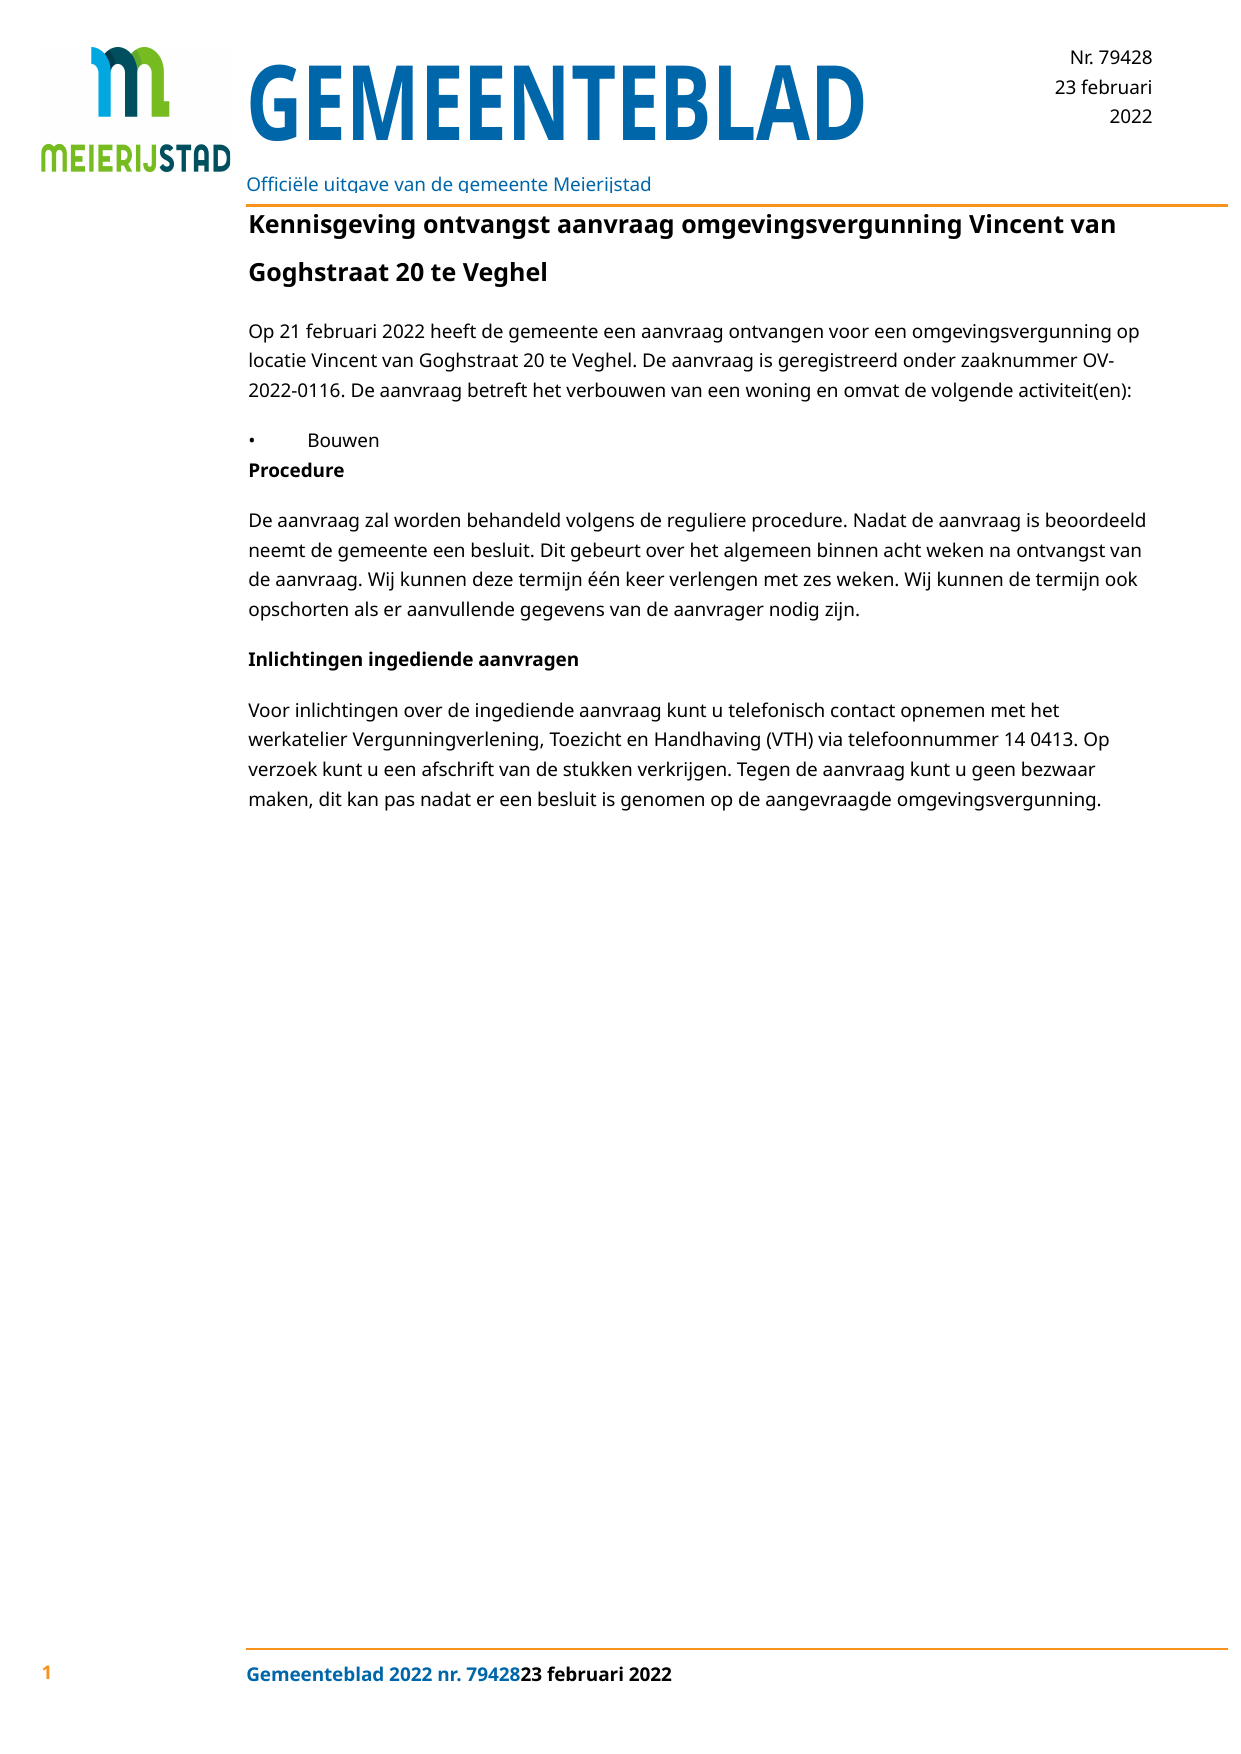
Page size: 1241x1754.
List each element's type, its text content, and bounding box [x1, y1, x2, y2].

text Kennisgeving ontvangst aanvraag omgevingsvergunning Vincent van Goghstraat 20 te Veghel [248, 207, 1152, 288]
text Procedure [248, 457, 1152, 483]
text Voor inlichtingen over de ingediende aanvraag kunt u telefonisch contact opnemen met het werkatelier Vergunningverlening, Toezicht en Handhaving (VTH) via telefoonnummer 14 0413. Op verzoek kunt u een afschrift van de stukken verkrijgen. Tegen de aanvraag kunt u geen bezwaar maken, dit kan pas nadat er een besluit is genomen op de aangevraagde omgevingsvergunning. [248, 697, 1152, 812]
text Op 21 februari 2022 heeft de gemeente een aanvraag ontvangen voor een omgevingsvergunning op locatie Vincent van Goghstraat 20 te Veghel. De aanvraag is geregistreerd onder zaaknummer OV-2022-0116. De aanvraag betreft het verbouwen van een woning en omvat de volgende activiteit(en): [248, 318, 1152, 403]
picture [41, 47, 231, 172]
text Inlichtingen ingediende aanvragen [248, 647, 1152, 672]
list Bouwen [248, 427, 1152, 453]
text De aanvraag zal worden behandeld volgens de reguliere procedure. Nadat de aanvraag is beoordeeld neemt de gemeente een besluit. Dit gebeurt over het algemeen binnen acht weken na ontvangst van de aanvraag. Wij kunnen deze termijn één keer verlengen met zes weken. Wij kunnen de termijn ook opschorten als er aanvullende gegevens van de aanvrager nodig zijn. [248, 507, 1152, 622]
